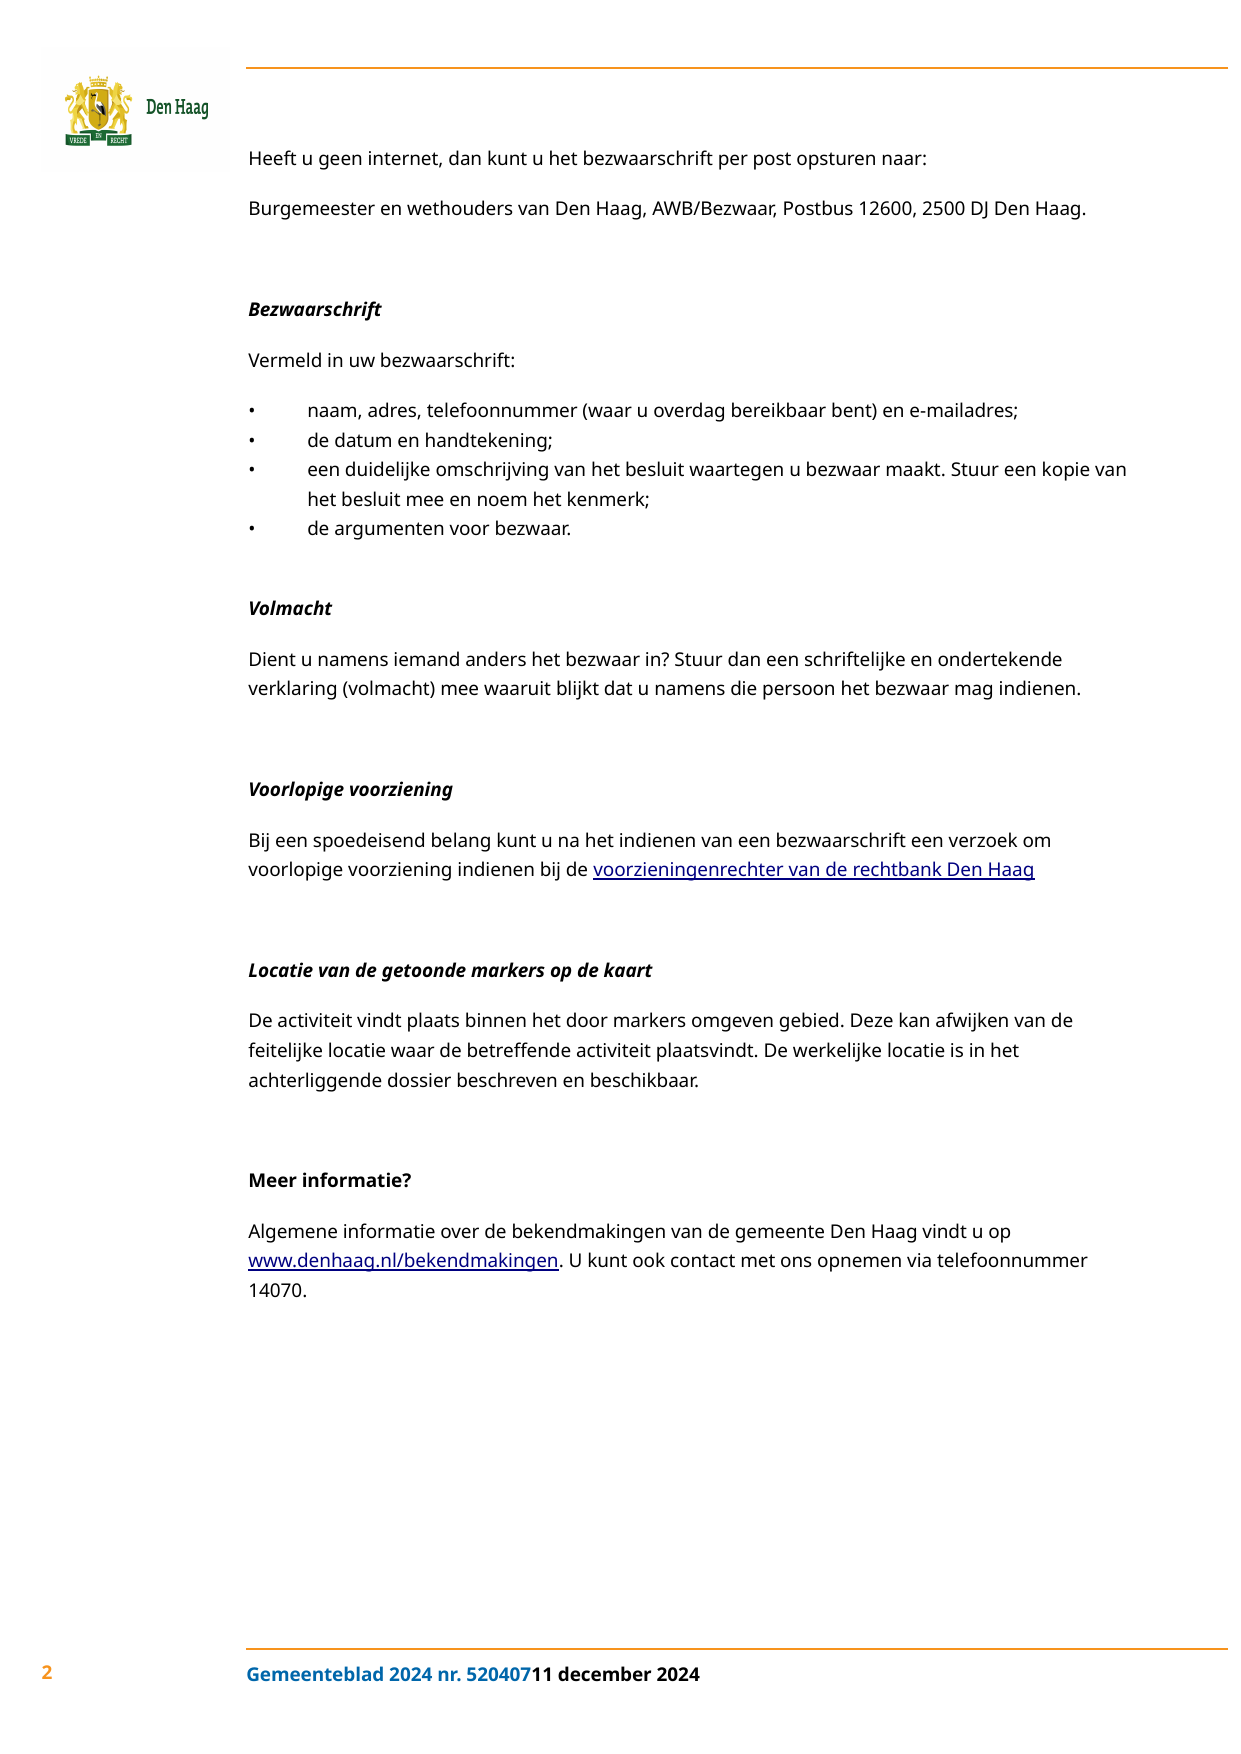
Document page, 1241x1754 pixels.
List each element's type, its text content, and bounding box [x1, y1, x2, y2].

text Algemene informatie over de bekendmakingen van de gemeente Den Haag vindt u op www.denhaag.nl/bekendmakingen. U kunt ook contact met ons opnemen via telefoonnummer 14070. [248, 1218, 1152, 1303]
text Bij een spoedeisend belang kunt u na het indienen van een bezwaarschrift een verzoek om voorlopige voorziening indienen bij de voorzieningenrechter van de rechtbank Den Haag [248, 827, 1152, 882]
text Volmacht [248, 596, 1152, 621]
list een duidelijke omschrijving van het besluit waartegen u bezwaar maakt. Stuur een kopie van het besluit mee en noem het kenmerk; [248, 456, 1152, 512]
text Heeft u geen internet, dan kunt u het bezwaarschrift per post opsturen naar: [248, 145, 1152, 171]
text De activiteit vindt plaats binnen het door markers omgeven gebied. Deze kan afwijken van de feitelijke locatie waar de betreffende activiteit plaatsvindt. De werkelijke locatie is in het achterliggende dossier beschreven en beschikbaar. [248, 1008, 1152, 1093]
text Locatie van de getoonde markers op de kaart [248, 957, 1152, 983]
list de argumenten voor bezwaar. [248, 516, 1152, 541]
text Bezwaarschrift [248, 296, 1152, 322]
text Meer informatie? [248, 1168, 1152, 1193]
text Dient u namens iemand anders het bezwaar in? Stuur dan een schriftelijke en ondertekende verklaring (volmacht) mee waaruit blijkt dat u namens die persoon het bezwaar mag indienen. [248, 646, 1152, 701]
text Burgemeester en wethouders van Den Haag, AWB/Bezwaar, Postbus 12600, 2500 DJ Den Haag. [248, 196, 1152, 221]
text Vermeld in uw bezwaarschrift: [248, 347, 1152, 373]
picture [41, 47, 231, 172]
text Voorlopige voorziening [248, 776, 1152, 802]
list de datum en handtekening; [248, 427, 1152, 453]
list naam, adres, telefoonnummer (waar u overdag bereikbaar bent) en e-mailadres; [248, 397, 1152, 423]
